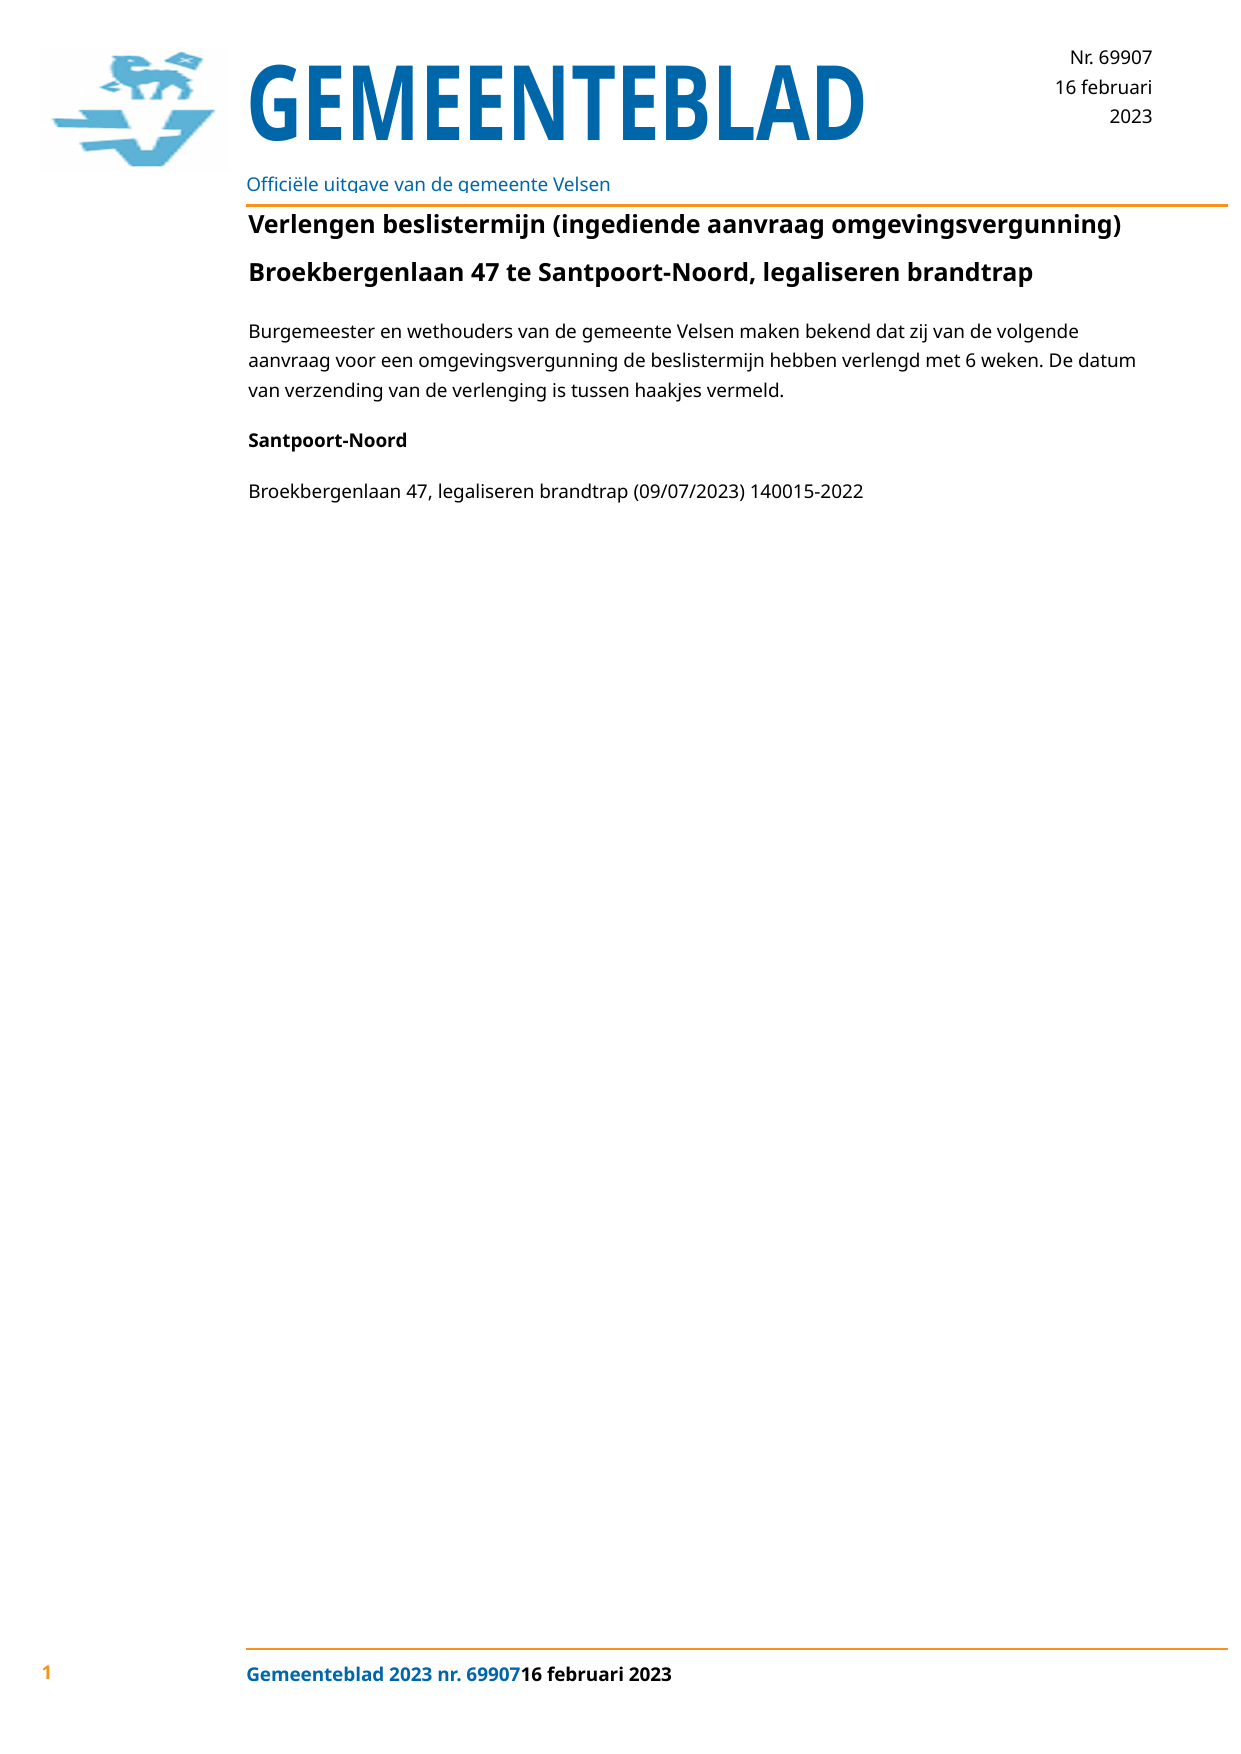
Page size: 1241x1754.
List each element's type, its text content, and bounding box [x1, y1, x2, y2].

text Burgemeester en wethouders van de gemeente Velsen maken bekend dat zij van de volgende aanvraag voor een omgevingsvergunning de beslistermijn hebben verlengd met 6 weken. De datum van verzending van de verlenging is tussen haakjes vermeld. [248, 318, 1152, 403]
picture [41, 47, 231, 172]
text Verlengen beslistermijn (ingediende aanvraag omgevingsvergunning) Broekbergenlaan 47 te Santpoort-Noord, legaliseren brandtrap [248, 207, 1152, 288]
text Broekbergenlaan 47, legaliseren brandtrap (09/07/2023) 140015-2022 [248, 478, 1152, 504]
text Santpoort-Noord [248, 427, 1152, 453]
